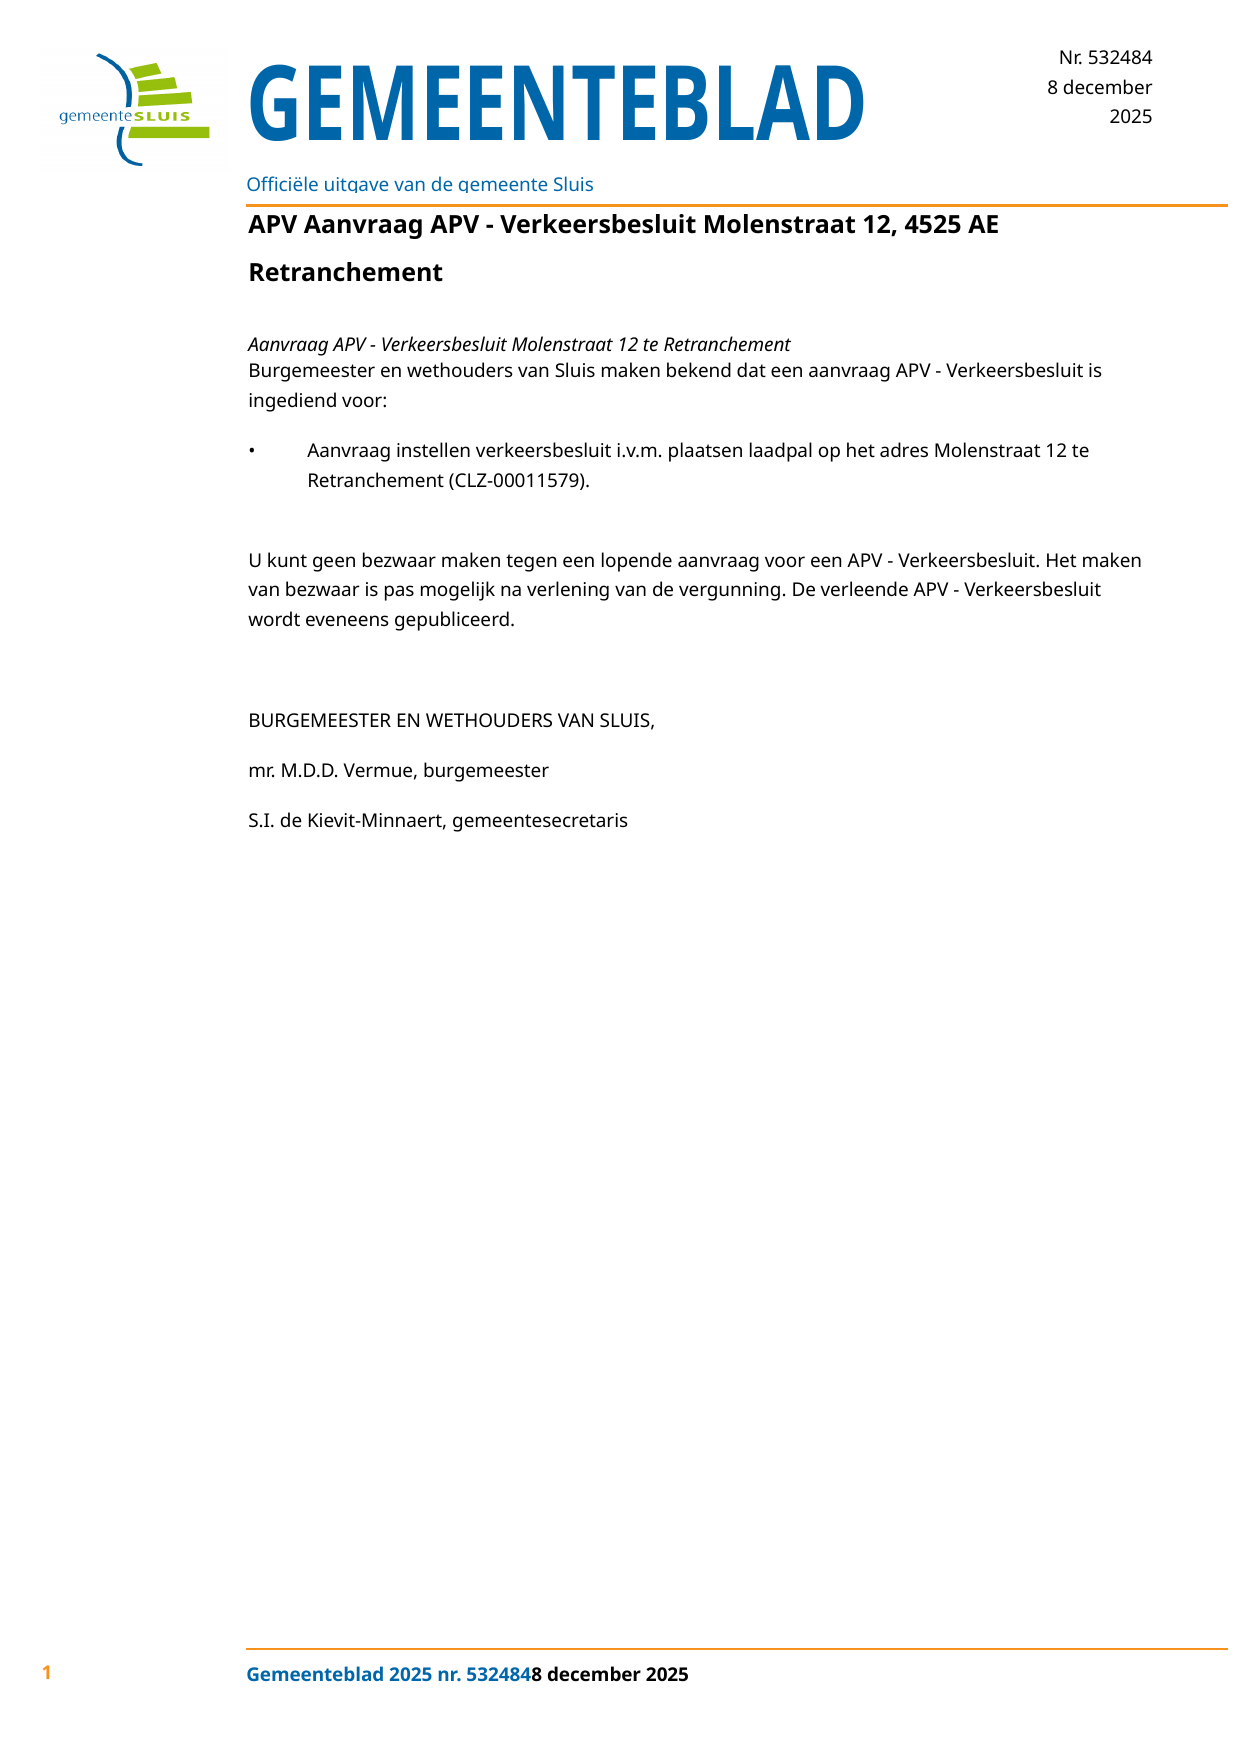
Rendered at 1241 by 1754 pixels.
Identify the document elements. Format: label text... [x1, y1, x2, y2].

text S.I. de Kievit-Minnaert, gemeentesecretaris [248, 808, 1152, 833]
picture [41, 47, 231, 172]
text mr. M.D.D. Vermue, burgemeester [248, 757, 1152, 783]
list Aanvraag instellen verkeersbesluit i.v.m. plaatsen laadpal op het adres Molenstraat 12 te Retranchement (CLZ-00011579). [248, 437, 1152, 492]
text APV Aanvraag APV - Verkeersbesluit Molenstraat 12, 4525 AE Retranchement [248, 207, 1152, 288]
text Burgemeester en wethouders van Sluis maken bekend dat een aanvraag APV - Verkeersbesluit is ingediend voor: [248, 357, 1152, 412]
text Aanvraag APV - Verkeersbesluit Molenstraat 12 te Retranchement [248, 331, 1152, 357]
text U kunt geen bezwaar maken tegen een lopende aanvraag voor een APV - Verkeersbesluit. Het maken van bezwaar is pas mogelijk na verlening van de vergunning. De verleende APV - Verkeersbesluit wordt eveneens gepubliceerd. [248, 547, 1152, 632]
text BURGEMEESTER EN WETHOUDERS VAN SLUIS, [248, 707, 1152, 732]
